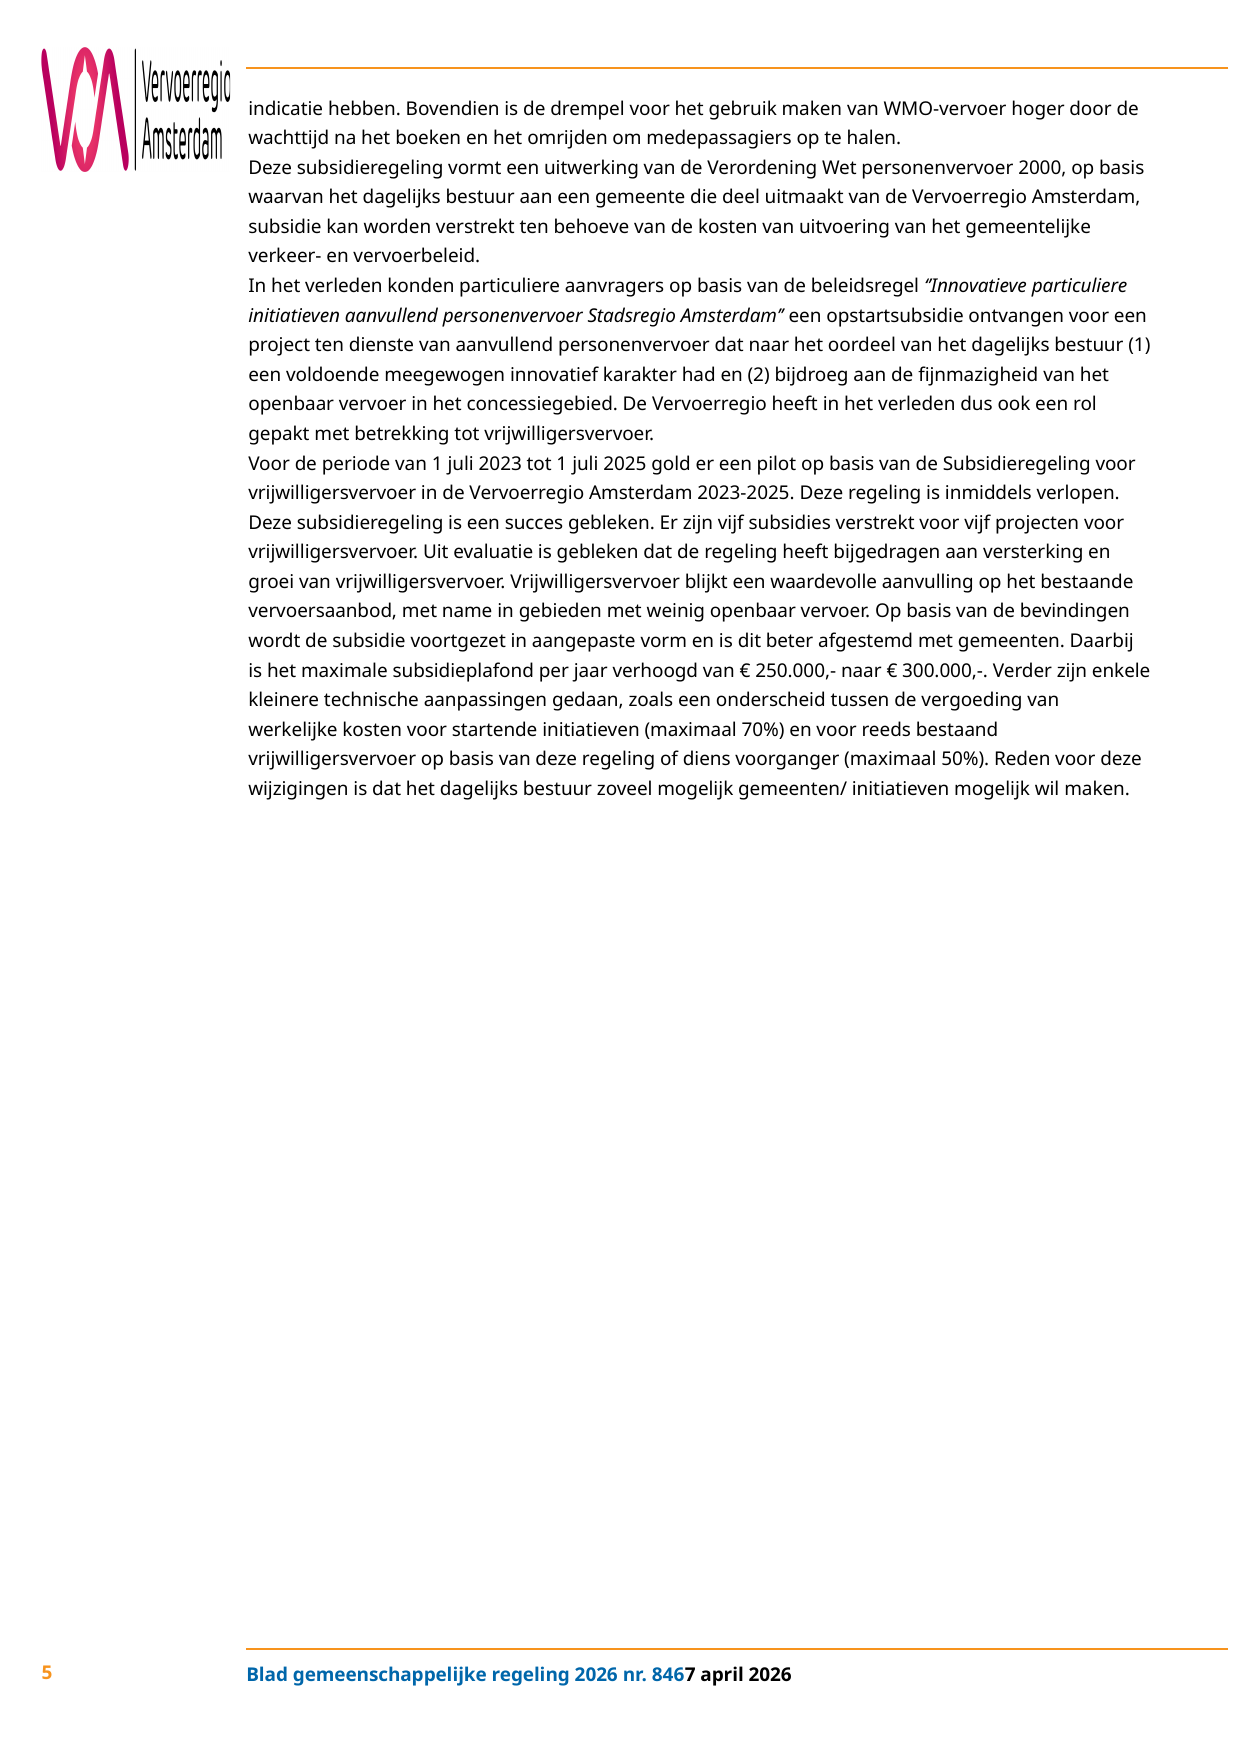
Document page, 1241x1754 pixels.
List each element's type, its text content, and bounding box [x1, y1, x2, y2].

text indicatie hebben. Bovendien is de drempel voor het gebruik maken van WMO-vervoer hoger door de wachttijd na het boeken en het omrijden om medepassagiers op te halen. [248, 95, 1152, 150]
text In het verleden konden particuliere aanvragers op basis van de beleidsregel ‘’Innovatieve particuliere initiatieven aanvullend personenvervoer Stadsregio Amsterdam’’ een opstartsubsidie ontvangen voor een project ten dienste van aanvullend personenvervoer dat naar het oordeel van het dagelijks bestuur (1) een voldoende meegewogen innovatief karakter had en (2) bijdroeg aan de fijnmazigheid van het openbaar vervoer in het concessiegebied. De Vervoerregio heeft in het verleden dus ook een rol gepakt met betrekking tot vrijwilligersvervoer. [248, 272, 1152, 446]
picture [41, 47, 231, 172]
text Voor de periode van 1 juli 2023 tot 1 juli 2025 gold er een pilot op basis van de Subsidieregeling voor vrijwilligersvervoer in de Vervoerregio Amsterdam 2023-2025. Deze regeling is inmiddels verlopen. Deze subsidieregeling is een succes gebleken. Er zijn vijf subsidies verstrekt voor vijf projecten voor vrijwilligersvervoer. Uit evaluatie is gebleken dat de regeling heeft bijgedragen aan versterking en groei van vrijwilligersvervoer. Vrijwilligersvervoer blijkt een waardevolle aanvulling op het bestaande vervoersaanbod, met name in gebieden met weinig openbaar vervoer. Op basis van de bevindingen wordt de subsidie voortgezet in aangepaste vorm en is dit beter afgestemd met gemeenten. Daarbij is het maximale subsidieplafond per jaar verhoogd van € 250.000,- naar € 300.000,-. Verder zijn enkele kleinere technische aanpassingen gedaan, zoals een onderscheid tussen de vergoeding van werkelijke kosten voor startende initiatieven (maximaal 70%) en voor reeds bestaand vrijwilligersvervoer op basis van deze regeling of diens voorganger (maximaal 50%). Reden voor deze wijzigingen is dat het dagelijks bestuur zoveel mogelijk gemeenten/ initiatieven mogelijk wil maken. [248, 450, 1152, 801]
text Deze subsidieregeling vormt een uitwerking van de Verordening Wet personenvervoer 2000, op basis waarvan het dagelijks bestuur aan een gemeente die deel uitmaakt van de Vervoerregio Amsterdam, subsidie kan worden verstrekt ten behoeve van de kosten van uitvoering van het gemeentelijke verkeer- en vervoerbeleid. [248, 154, 1152, 268]
